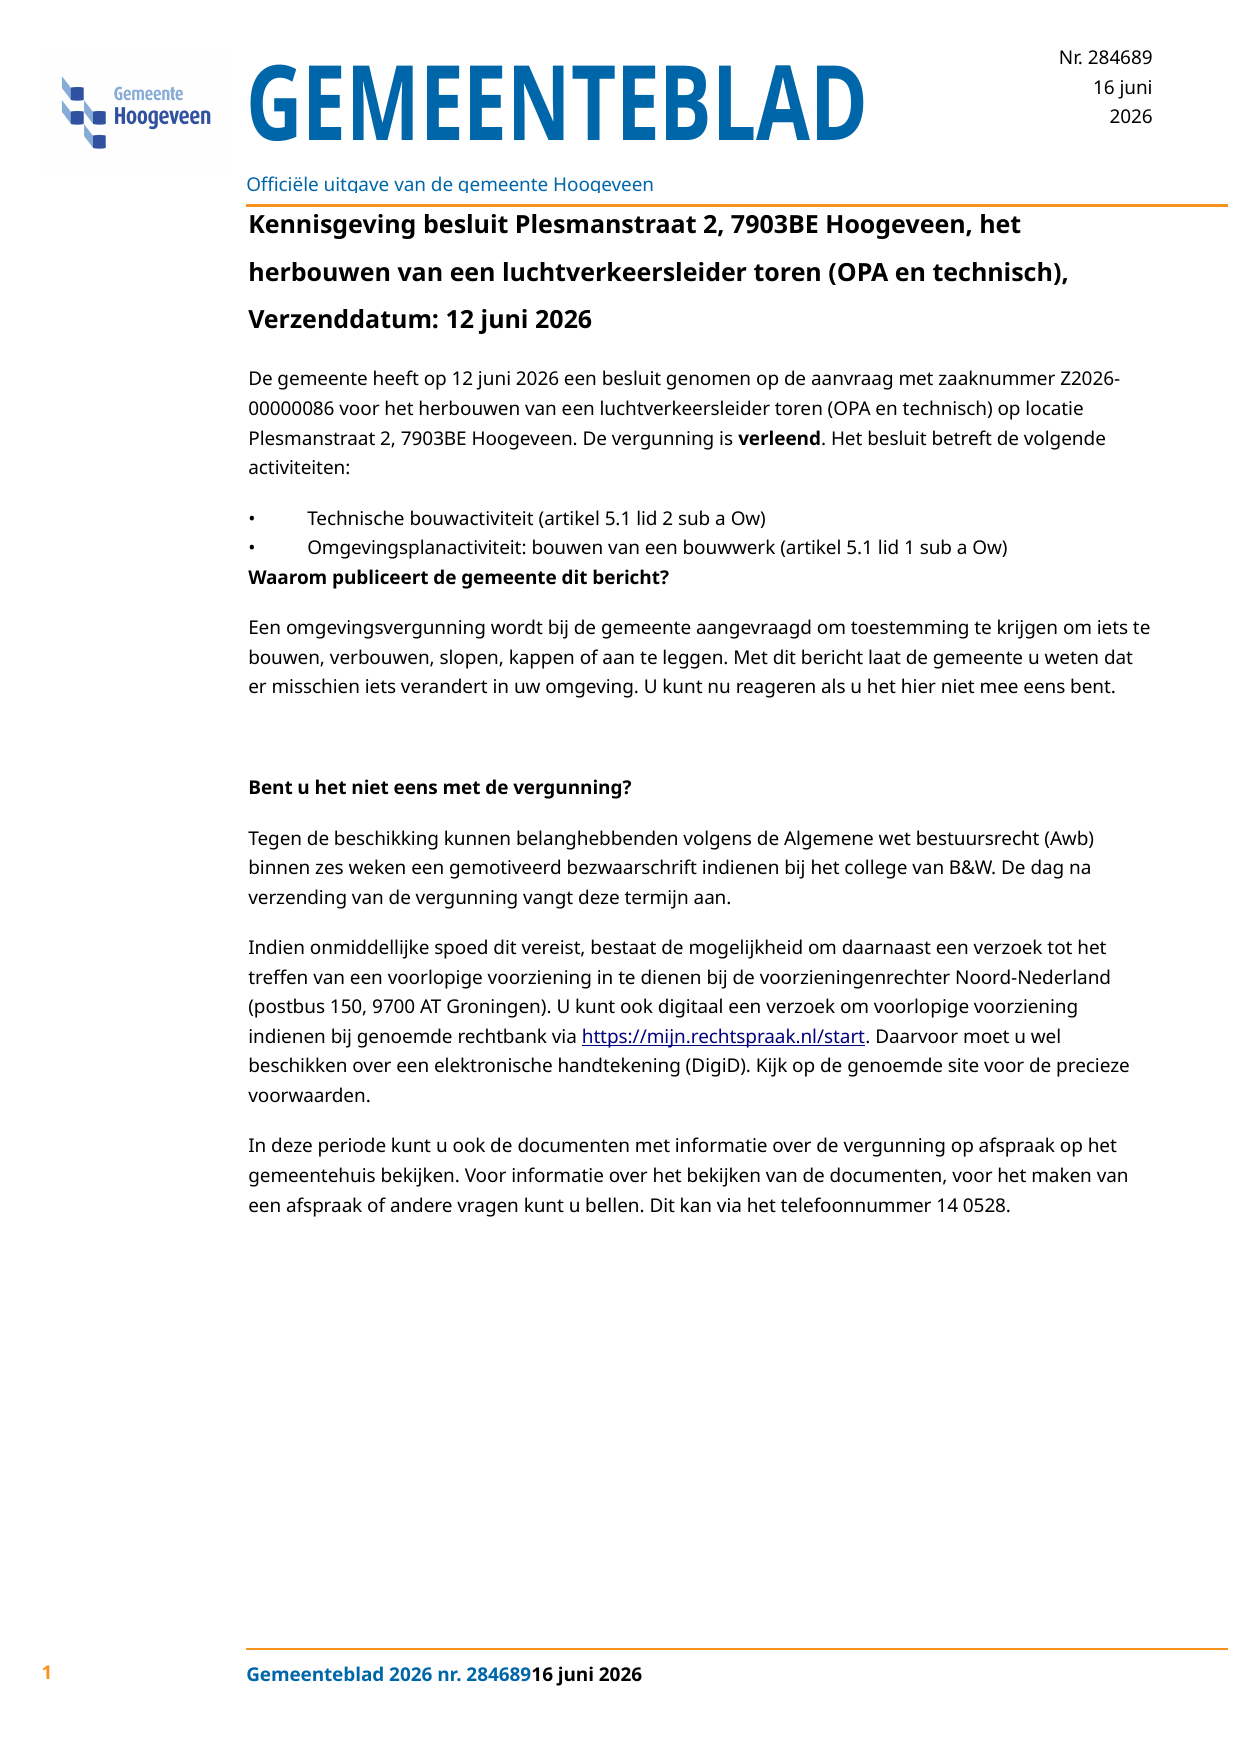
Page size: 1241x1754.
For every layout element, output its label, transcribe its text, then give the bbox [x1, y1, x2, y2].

list Omgevingsplanactiviteit: bouwen van een bouwwerk (artikel 5.1 lid 1 sub a Ow) [248, 534, 1152, 560]
text Waarom publiceert de gemeente dit bericht? [248, 564, 1152, 589]
text Bent u het niet eens met de vergunning? [248, 774, 1152, 800]
text Tegen de beschikking kunnen belanghebbenden volgens de Algemene wet bestuursrecht (Awb) binnen zes weken een gemotiveerd bezwaarschrift indienen bij het college van B&W. De dag na verzending van de vergunning vangt deze termijn aan. [248, 825, 1152, 909]
list Technische bouwactiviteit (artikel 5.1 lid 2 sub a Ow) [248, 505, 1152, 530]
text De gemeente heeft op 12 juni 2026 een besluit genomen op de aanvraag met zaaknummer Z2026-00000086 voor het herbouwen van een luchtverkeersleider toren (OPA en technisch) op locatie Plesmanstraat 2, 7903BE Hoogeveen. De vergunning is verleend. Het besluit betreft de volgende activiteiten: [248, 366, 1152, 480]
text In deze periode kunt u ook de documenten met informatie over de vergunning op afspraak op het gemeentehuis bekijken. Voor informatie over het bekijken van de documenten, voor het maken van een afspraak of andere vragen kunt u bellen. Dit kan via het telefoonnummer 14 0528. [248, 1133, 1152, 1217]
text Kennisgeving besluit Plesmanstraat 2, 7903BE Hoogeveen, het herbouwen van een luchtverkeersleider toren (OPA en technisch), Verzenddatum: 12 juni 2026 [248, 207, 1152, 336]
text Indien onmiddellijke spoed dit vereist, bestaat de mogelijkheid om daarnaast een verzoek tot het treffen van een voorlopige voorziening in te dienen bij de voorzieningenrechter Noord-Nederland (postbus 150, 9700 AT Groningen). U kunt ook digitaal een verzoek om voorlopige voorziening indienen bij genoemde rechtbank via https://mijn.rechtspraak.nl/start. Daarvoor moet u wel beschikken over een elektronische handtekening (DigiD). Kijk op de genoemde site voor de precieze voorwaarden. [248, 934, 1152, 1108]
text Een omgevingsvergunning wordt bij de gemeente aangevraagd om toestemming te krijgen om iets te bouwen, verbouwen, slopen, kappen of aan te leggen. Met dit bericht laat de gemeente u weten dat er misschien iets verandert in uw omgeving. U kunt nu reageren als u het hier niet mee eens bent. [248, 614, 1152, 699]
picture [41, 47, 231, 172]
